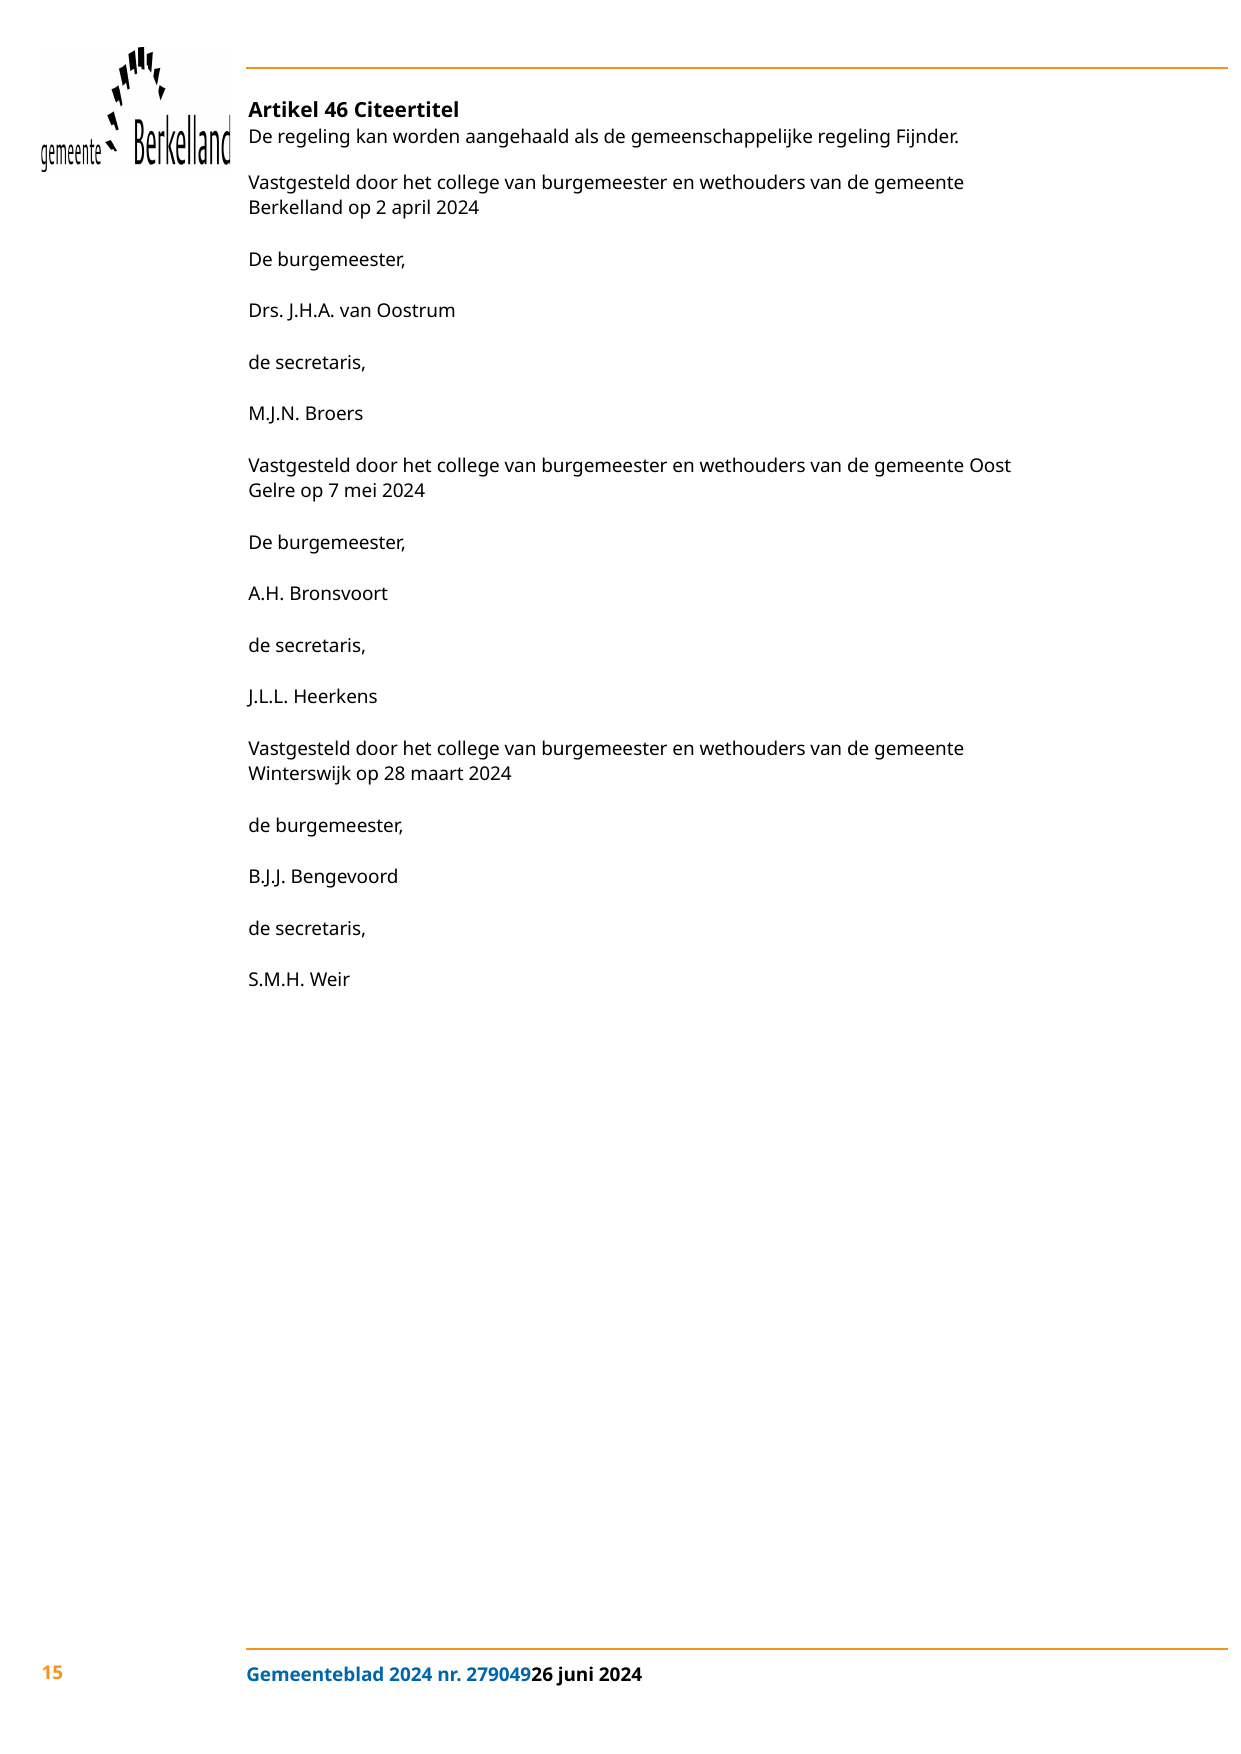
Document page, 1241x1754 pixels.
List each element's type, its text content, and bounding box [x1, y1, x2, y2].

text Artikel 46 Citeertitel [248, 95, 1152, 123]
text Winterswijk op 28 maart 2024 [248, 761, 1152, 786]
picture [41, 47, 231, 172]
text Drs. J.H.A. van Oostrum [248, 297, 1152, 323]
text Gelre op 7 mei 2024 [248, 478, 1152, 503]
text S.M.H. Weir [248, 966, 1152, 992]
text de burgemeester, [248, 812, 1152, 838]
text De burgemeester, [248, 529, 1152, 555]
text de secretaris, [248, 915, 1152, 941]
text de secretaris, [248, 632, 1152, 658]
text Berkelland op 2 april 2024 [248, 194, 1152, 220]
text Vastgesteld door het college van burgemeester en wethouders van de gemeente Oost [248, 452, 1152, 478]
text De regeling kan worden aangehaald als de gemeenschappelijke regeling Fijnder. [248, 123, 1152, 149]
text B.J.J. Bengevoord [248, 863, 1152, 889]
text De burgemeester, [248, 246, 1152, 272]
text de secretaris, [248, 349, 1152, 375]
text J.L.L. Heerkens [248, 683, 1152, 709]
text Vastgesteld door het college van burgemeester en wethouders van de gemeente [248, 169, 1152, 194]
text Vastgesteld door het college van burgemeester en wethouders van de gemeente [248, 735, 1152, 761]
text A.H. Bronsvoort [248, 581, 1152, 606]
text M.J.N. Broers [248, 400, 1152, 426]
